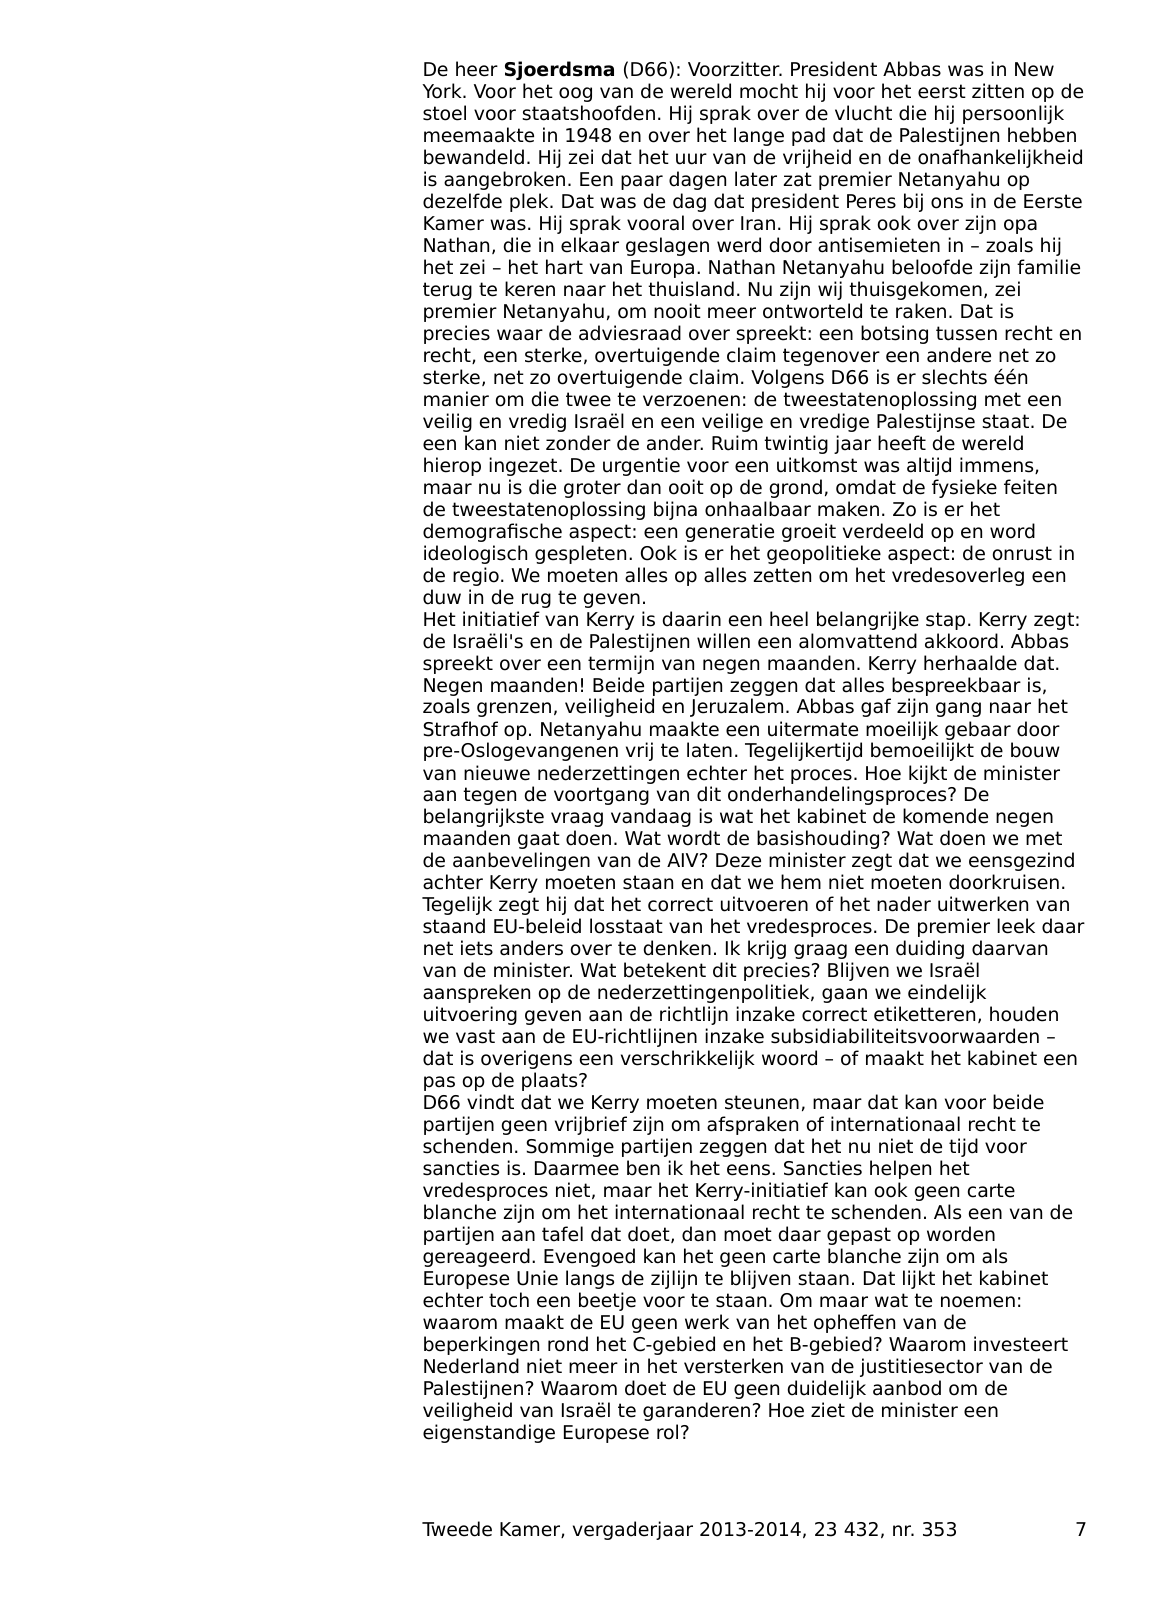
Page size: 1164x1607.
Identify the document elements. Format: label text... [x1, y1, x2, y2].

text De heer Sjoerdsma (D66): Voorzitter. President Abbas was in New York. Voor het oog van de wereld mocht hij voor het eerst zitten op de stoel voor staatshoofden. Hij sprak over de vlucht die hij persoonlijk meemaakte in 1948 en over het lange pad dat de Palestijnen hebben bewandeld. Hij zei dat het uur van de vrijheid en de onafhankelijkheid is aangebroken. Een paar dagen later zat premier Netanyahu op dezelfde plek. Dat was de dag dat president Peres bij ons in de Eerste Kamer was. Hij sprak vooral over Iran. Hij sprak ook over zijn opa Nathan, die in elkaar geslagen werd door antisemieten in – zoals hij het zei – het hart van Europa. Nathan Netanyahu beloofde zijn familie terug te keren naar het thuisland. Nu zijn wij thuisgekomen, zei premier Netanyahu, om nooit meer ontworteld te raken. Dat is precies waar de adviesraad over spreekt: een botsing tussen recht en recht, een sterke, overtuigende claim tegenover een andere net zo sterke, net zo overtuigende claim. Volgens D66 is er slechts één manier om die twee te verzoenen: de tweestatenoplossing met een veilig en vredig Israël en een veilige en vredige Palestijnse staat. De een kan niet zonder de ander. Ruim twintig jaar heeft de wereld hierop ingezet. De urgentie voor een uitkomst was altijd immens, maar nu is die groter dan ooit op de grond, omdat de fysieke feiten de tweestatenoplossing bijna onhaalbaar maken. Zo is er het demografische aspect: een generatie groeit verdeeld op en word ideologisch gespleten. Ook is er het geopolitieke aspect: de onrust in de regio. We moeten alles op alles zetten om het vredesoverleg een duw in de rug te geven. [422, 59, 1087, 608]
text Het initiatief van Kerry is daarin een heel belangrijke stap. Kerry zegt: de Israëli's en de Palestijnen willen een alomvattend akkoord. Abbas spreekt over een termijn van negen maanden. Kerry herhaalde dat. Negen maanden! Beide partijen zeggen dat alles bespreekbaar is, zoals grenzen, veiligheid en Jeruzalem. Abbas gaf zijn gang naar het Strafhof op. Netanyahu maakte een uitermate moeilijk gebaar door pre-Oslogevangenen vrij te laten. Tegelijkertijd bemoeilijkt de bouw van nieuwe nederzettingen echter het proces. Hoe kijkt de minister aan tegen de voortgang van dit onderhandelingsproces? De belangrijkste vraag vandaag is wat het kabinet de komende negen maanden gaat doen. Wat wordt de basishouding? Wat doen we met de aanbevelingen van de AIV? Deze minister zegt dat we eensgezind achter Kerry moeten staan en dat we hem niet moeten doorkruisen. Tegelijk zegt hij dat het correct uitvoeren of het nader uitwerken van staand EU-beleid losstaat van het vredesproces. De premier leek daar net iets anders over te denken. Ik krijg graag een duiding daarvan van de minister. Wat betekent dit precies? Blijven we Israël aanspreken op de nederzettingenpolitiek, gaan we eindelijk uitvoering geven aan de richtlijn inzake correct etiketteren, houden we vast aan de EU-richtlijnen inzake subsidiabiliteitsvoorwaarden – dat is overigens een verschrikkelijk woord – of maakt het kabinet een pas op de plaats? [422, 608, 1087, 1092]
text D66 vindt dat we Kerry moeten steunen, maar dat kan voor beide partijen geen vrijbrief zijn om afspraken of internationaal recht te schenden. Sommige partijen zeggen dat het nu niet de tijd voor sancties is. Daarmee ben ik het eens. Sancties helpen het vredesproces niet, maar het Kerry-initiatief kan ook geen carte blanche zijn om het internationaal recht te schenden. Als een van de partijen aan tafel dat doet, dan moet daar gepast op worden gereageerd. Evengoed kan het geen carte blanche zijn om als Europese Unie langs de zijlijn te blijven staan. Dat lijkt het kabinet echter toch een beetje voor te staan. Om maar wat te noemen: waarom maakt de EU geen werk van het opheffen van de beperkingen rond het C-gebied en het B-gebied? Waarom investeert Nederland niet meer in het versterken van de justitiesector van de Palestijnen? Waarom doet de EU geen duidelijk aanbod om de veiligheid van Israël te garanderen? Hoe ziet de minister een eigenstandige Europese rol? [422, 1092, 1087, 1444]
